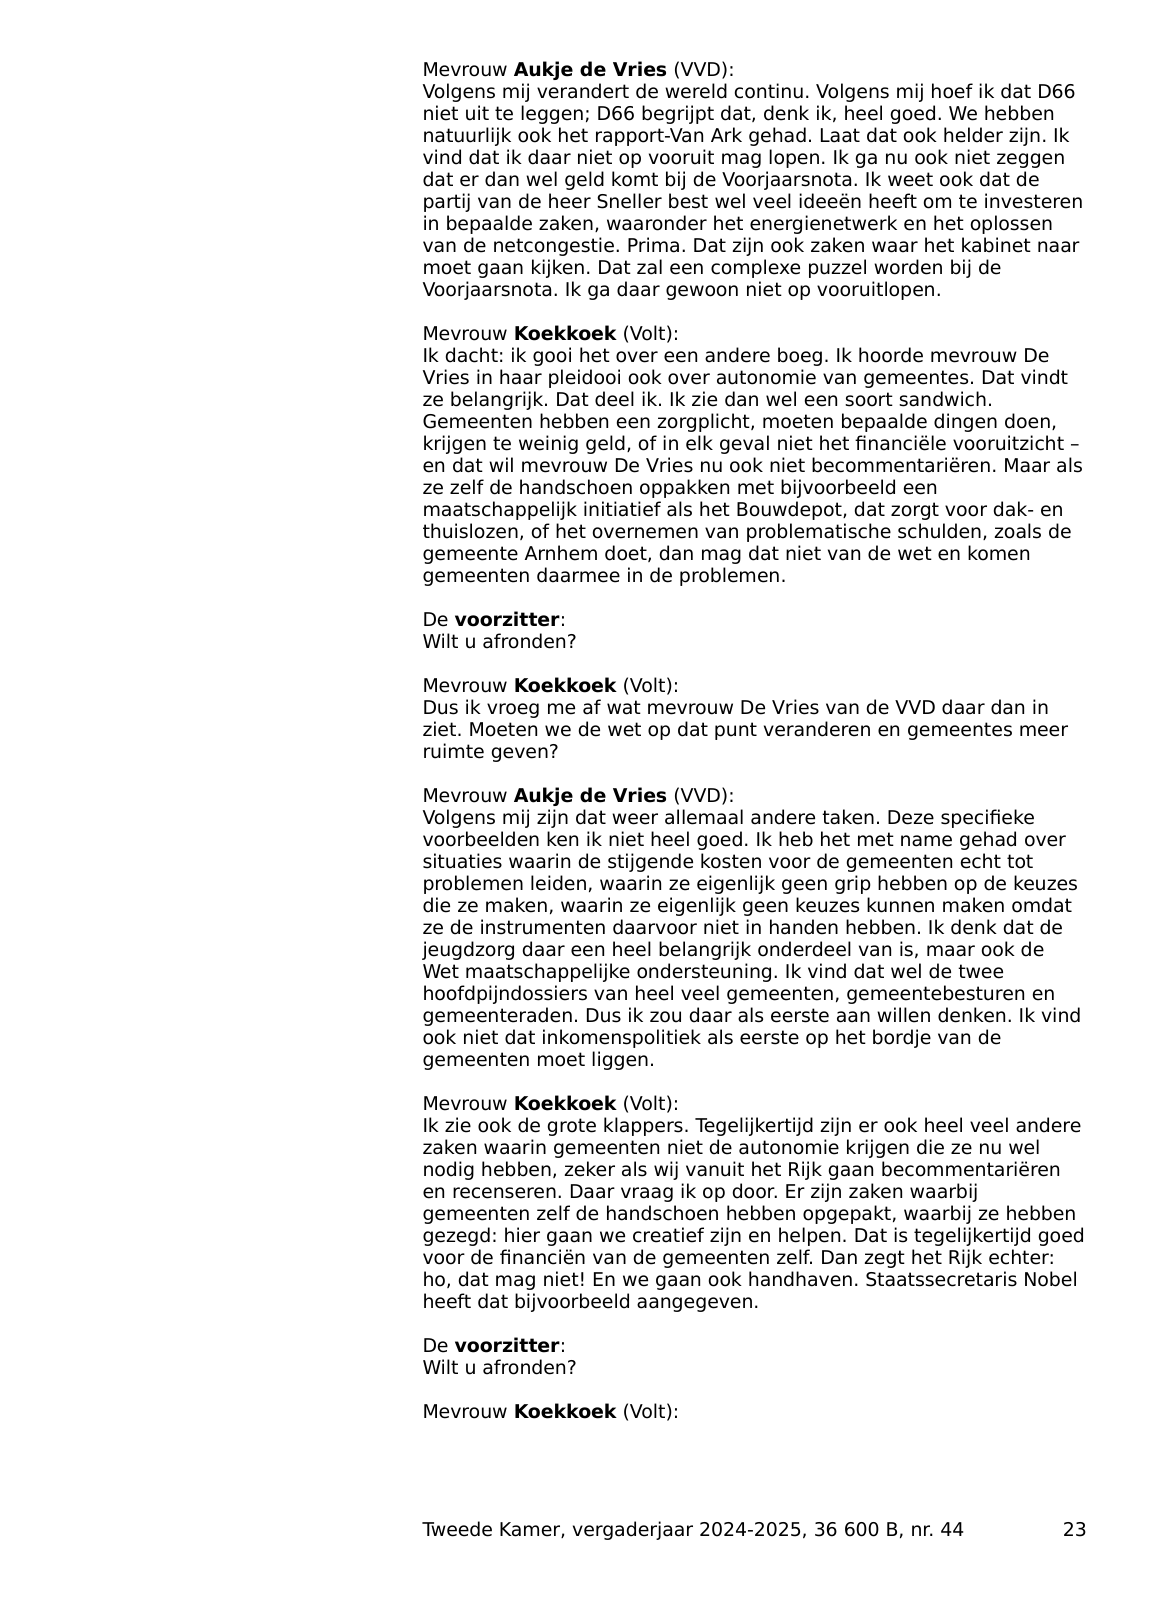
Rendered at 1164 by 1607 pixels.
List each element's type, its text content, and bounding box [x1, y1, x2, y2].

text Mevrouw Koekkoek (Volt): [422, 675, 1087, 697]
text Mevrouw Aukje de Vries (VVD): [422, 785, 1087, 807]
text Mevrouw Koekkoek (Volt): [422, 1093, 1087, 1115]
text De voorzitter: [422, 1335, 1087, 1357]
text Volgens mij zijn dat weer allemaal andere taken. Deze specifieke voorbeelden ken ik niet heel goed. Ik heb het met name gehad over situaties waarin de stijgende kosten voor de gemeenten echt tot problemen leiden, waarin ze eigenlijk geen grip hebben op de keuzes die ze maken, waarin ze eigenlijk geen keuzes kunnen maken omdat ze de instrumenten daarvoor niet in handen hebben. Ik denk dat de jeugdzorg daar een heel belangrijk onderdeel van is, maar ook de Wet maatschappelijke ondersteuning. Ik vind dat wel de twee hoofdpijndossiers van heel veel gemeenten, gemeentebesturen en gemeenteraden. Dus ik zou daar als eerste aan willen denken. Ik vind ook niet dat inkomenspolitiek als eerste op het bordje van de gemeenten moet liggen. [422, 807, 1087, 1071]
text Wilt u afronden? [422, 1357, 1087, 1379]
text Ik zie ook de grote klappers. Tegelijkertijd zijn er ook heel veel andere zaken waarin gemeenten niet de autonomie krijgen die ze nu wel nodig hebben, zeker als wij vanuit het Rijk gaan becommentariëren en recenseren. Daar vraag ik op door. Er zijn zaken waarbij gemeenten zelf de handschoen hebben opgepakt, waarbij ze hebben gezegd: hier gaan we creatief zijn en helpen. Dat is tegelijkertijd goed voor de financiën van de gemeenten zelf. Dan zegt het Rijk echter: ho, dat mag niet! En we gaan ook handhaven. Staatssecretaris Nobel heeft dat bijvoorbeeld aangegeven. [422, 1115, 1087, 1313]
text Mevrouw Aukje de Vries (VVD): [422, 59, 1087, 81]
text Ik dacht: ik gooi het over een andere boeg. Ik hoorde mevrouw De Vries in haar pleidooi ook over autonomie van gemeentes. Dat vindt ze belangrijk. Dat deel ik. Ik zie dan wel een soort sandwich. Gemeenten hebben een zorgplicht, moeten bepaalde dingen doen, krijgen te weinig geld, of in elk geval niet het financiële vooruitzicht – en dat wil mevrouw De Vries nu ook niet becommentariëren. Maar als ze zelf de handschoen oppakken met bijvoorbeeld een maatschappelijk initiatief als het Bouwdepot, dat zorgt voor dak- en thuislozen, of het overnemen van problematische schulden, zoals de gemeente Arnhem doet, dan mag dat niet van de wet en komen gemeenten daarmee in de problemen. [422, 345, 1087, 587]
text Mevrouw Koekkoek (Volt): [422, 1401, 1087, 1423]
text Mevrouw Koekkoek (Volt): [422, 323, 1087, 345]
text Wilt u afronden? [422, 631, 1087, 653]
text Dus ik vroeg me af wat mevrouw De Vries van de VVD daar dan in ziet. Moeten we de wet op dat punt veranderen en gemeentes meer ruimte geven? [422, 697, 1087, 763]
text Volgens mij verandert de wereld continu. Volgens mij hoef ik dat D66 niet uit te leggen; D66 begrijpt dat, denk ik, heel goed. We hebben natuurlijk ook het rapport-Van Ark gehad. Laat dat ook helder zijn. Ik vind dat ik daar niet op vooruit mag lopen. Ik ga nu ook niet zeggen dat er dan wel geld komt bij de Voorjaarsnota. Ik weet ook dat de partij van de heer Sneller best wel veel ideeën heeft om te investeren in bepaalde zaken, waaronder het energienetwerk en het oplossen van de netcongestie. Prima. Dat zijn ook zaken waar het kabinet naar moet gaan kijken. Dat zal een complexe puzzel worden bij de Voorjaarsnota. Ik ga daar gewoon niet op vooruitlopen. [422, 81, 1087, 301]
text De voorzitter: [422, 609, 1087, 631]
